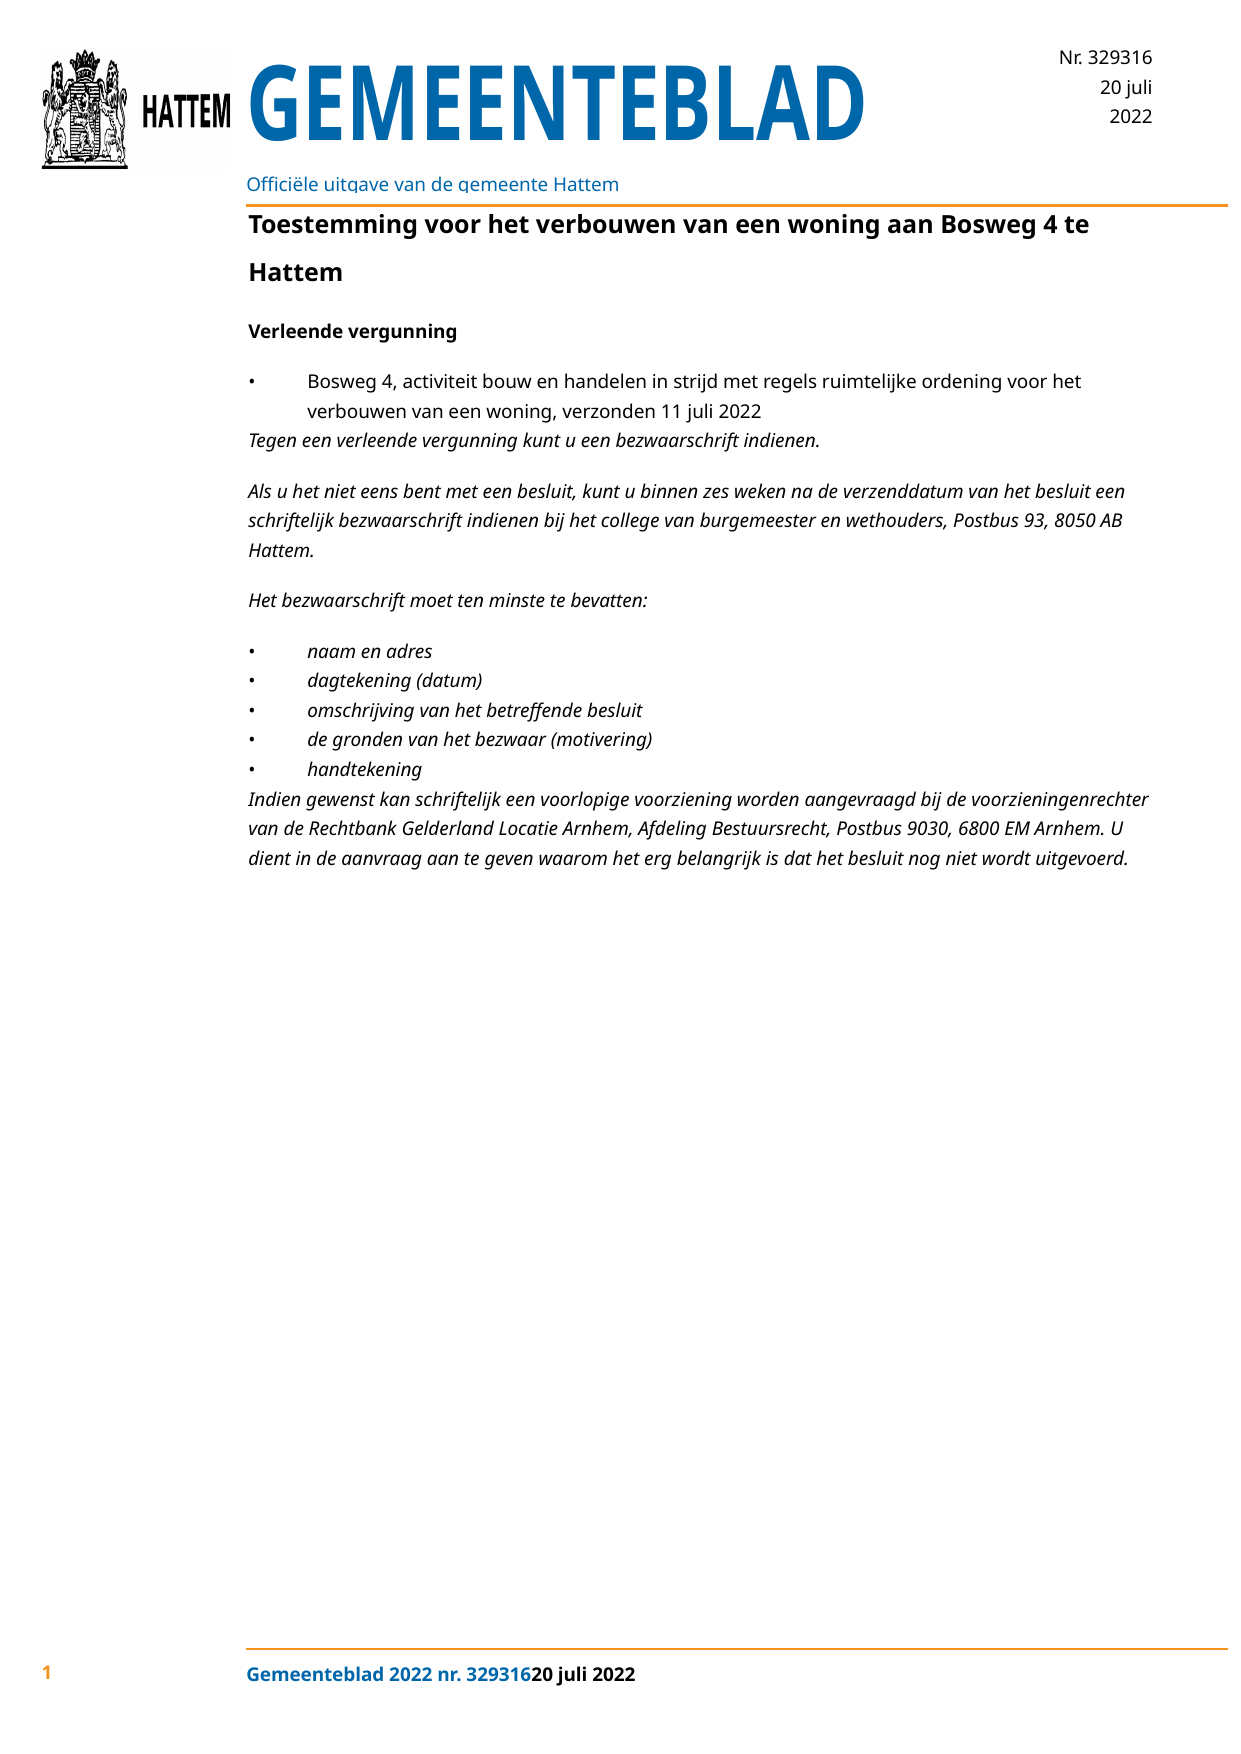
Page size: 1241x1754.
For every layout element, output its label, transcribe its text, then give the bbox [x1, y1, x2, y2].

list naam en adres [248, 638, 1152, 664]
text Indien gewenst kan schriftelijk een voorlopige voorziening worden aangevraagd bij de voorzieningenrechter van de Rechtbank Gelderland Locatie Arnhem, Afdeling Bestuursrecht, Postbus 9030, 6800 EM Arnhem. U dient in de aanvraag aan te geven waarom het erg belangrijk is dat het besluit nog niet wordt uitgevoerd. [248, 786, 1152, 871]
text Als u het niet eens bent met een besluit, kunt u binnen zes weken na de verzenddatum van het besluit een schriftelijk bezwaarschrift indienen bij het college van burgemeester en wethouders, Postbus 93, 8050 AB Hattem. [248, 478, 1152, 563]
text Verleende vergunning [248, 318, 1152, 344]
text Het bezwaarschrift moet ten minste te bevatten: [248, 587, 1152, 613]
list Bosweg 4, activiteit bouw en handelen in strijd met regels ruimtelijke ordening voor het verbouwen van een woning, verzonden 11 juli 2022 [248, 368, 1152, 424]
list de gronden van het bezwaar (motivering) [248, 727, 1152, 752]
picture [41, 47, 231, 172]
list dagtekening (datum) [248, 667, 1152, 693]
text Tegen een verleende vergunning kunt u een bezwaarschrift indienen. [248, 427, 1152, 453]
list handtekening [248, 756, 1152, 782]
list omschrijving van het betreffende besluit [248, 697, 1152, 723]
text Toestemming voor het verbouwen van een woning aan Bosweg 4 te Hattem [248, 207, 1152, 288]
